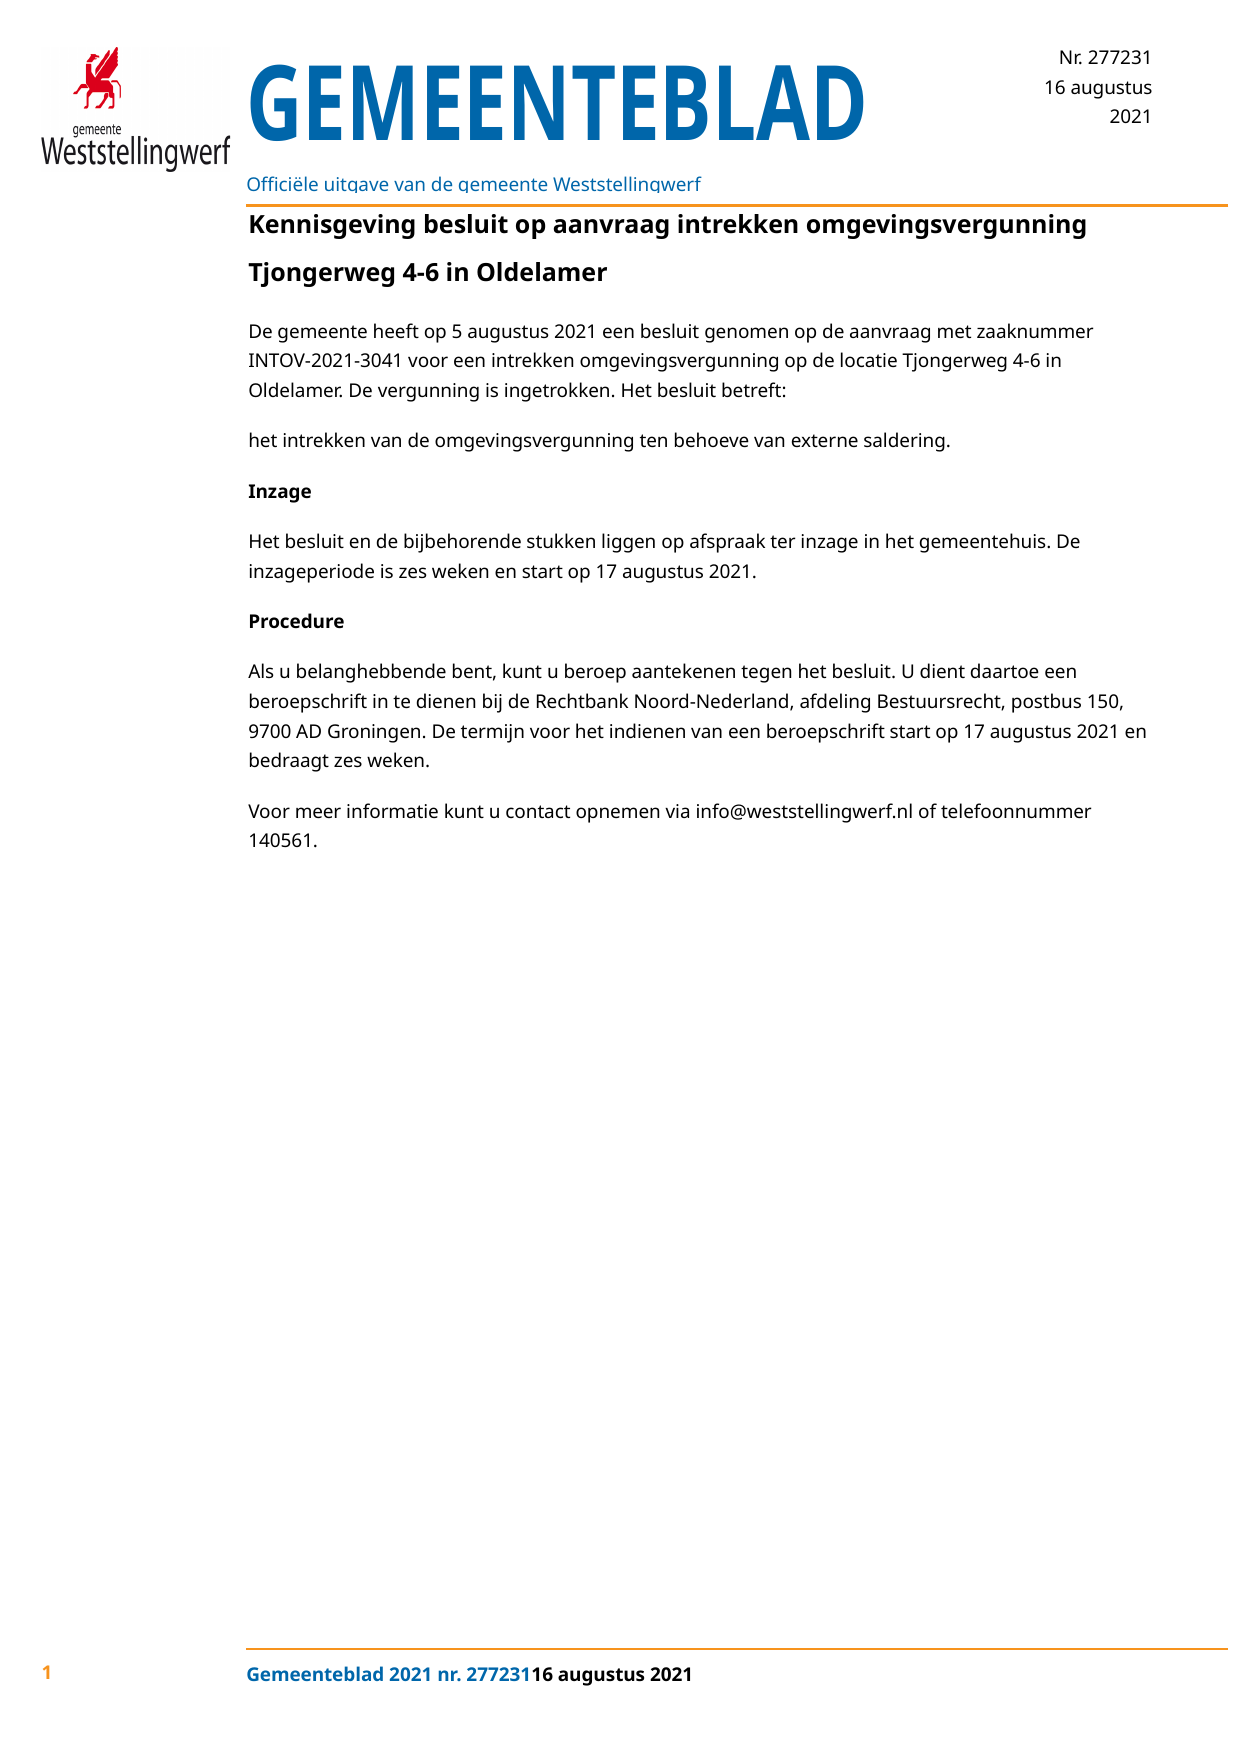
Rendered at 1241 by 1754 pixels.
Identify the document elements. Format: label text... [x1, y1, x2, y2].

text De gemeente heeft op 5 augustus 2021 een besluit genomen op de aanvraag met zaaknummer INTOV-2021-3041 voor een intrekken omgevingsvergunning op de locatie Tjongerweg 4-6 in Oldelamer. De vergunning is ingetrokken. Het besluit betreft: [248, 318, 1152, 403]
text het intrekken van de omgevingsvergunning ten behoeve van externe saldering. [248, 427, 1152, 453]
text Inzage [248, 478, 1152, 504]
picture [41, 47, 231, 172]
text Procedure [248, 608, 1152, 634]
text Als u belanghebbende bent, kunt u beroep aantekenen tegen het besluit. U dient daartoe een beroepschrift in te dienen bij de Rechtbank Noord-Nederland, afdeling Bestuursrecht, postbus 150, 9700 AD Groningen. De termijn voor het indienen van een beroepschrift start op 17 augustus 2021 en bedraagt zes weken. [248, 659, 1152, 773]
text Het besluit en de bijbehorende stukken liggen op afspraak ter inzage in het gemeentehuis. De inzageperiode is zes weken en start op 17 augustus 2021. [248, 528, 1152, 584]
text Kennisgeving besluit op aanvraag intrekken omgevingsvergunning Tjongerweg 4-6 in Oldelamer [248, 207, 1152, 288]
text Voor meer informatie kunt u contact opnemen via info@weststellingwerf.nl of telefoonnummer 140561. [248, 798, 1152, 853]
